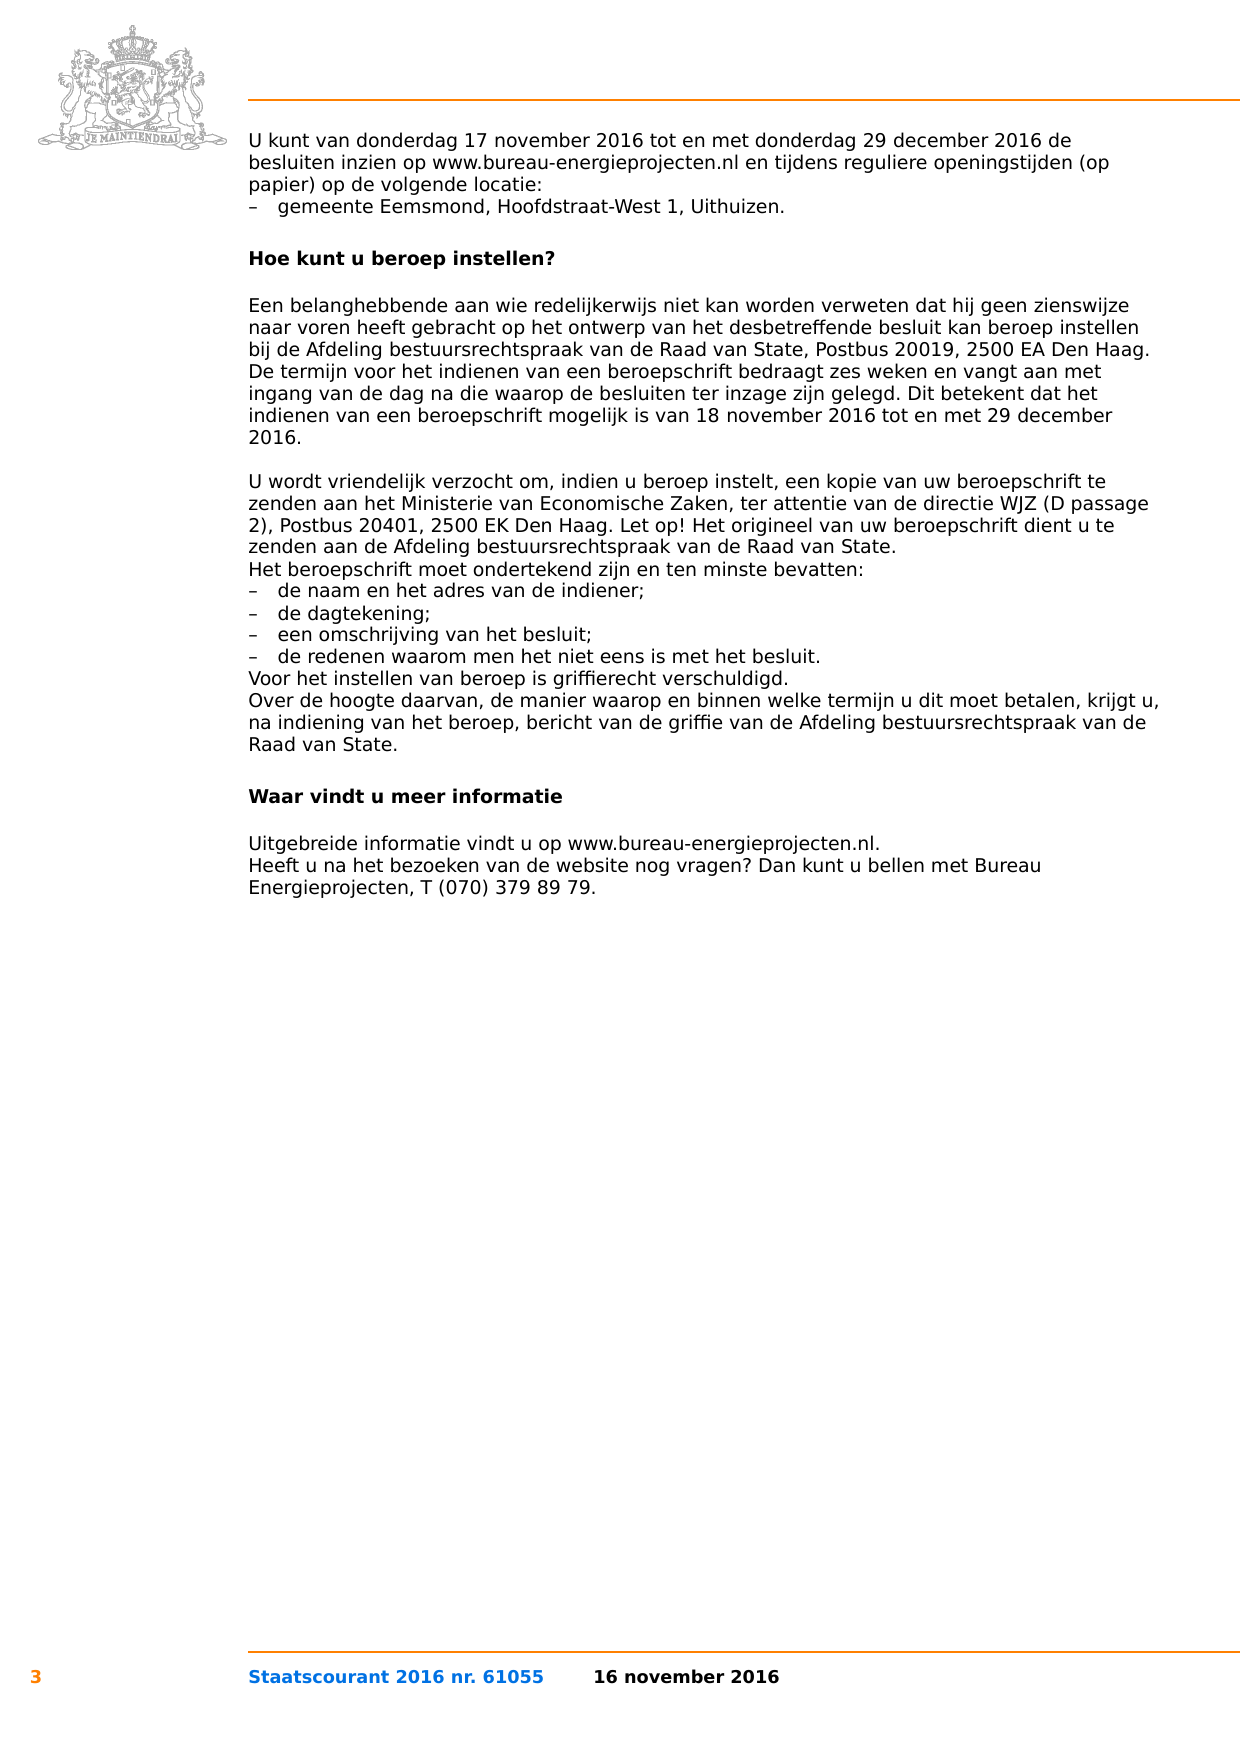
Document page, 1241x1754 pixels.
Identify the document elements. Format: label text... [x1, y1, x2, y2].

text Het beroepschrift moet ondertekend zijn en ten minste bevatten: [248, 558, 1163, 580]
text – de redenen waarom men het niet eens is met het besluit. [248, 646, 1163, 668]
text – de dagtekening; [248, 602, 1163, 624]
picture [38, 25, 227, 150]
text Uitgebreide informatie vindt u op www.bureau-energieprojecten.nl. [248, 833, 1163, 855]
text – de naam en het adres van de indiener; [248, 580, 1163, 602]
text – een omschrijving van het besluit; [248, 624, 1163, 646]
text U wordt vriendelijk verzocht om, indien u beroep instelt, een kopie van uw beroepschrift te zenden aan het Ministerie van Economische Zaken, ter attentie van de directie WJZ (D passage 2), Postbus 20401, 2500 EK Den Haag. Let op! Het origineel van uw beroepschrift dient u te zenden aan de Afdeling bestuursrechtspraak van de Raad van State. [248, 471, 1163, 558]
text U kunt van donderdag 17 november 2016 tot en met donderdag 29 december 2016 de besluiten inzien op www.bureau-energieprojecten.nl en tijdens reguliere openingstijden (op papier) op de volgende locatie: [248, 130, 1163, 196]
text – gemeente Eemsmond, Hoofdstraat-West 1, Uithuizen. [248, 196, 1163, 218]
subtitle Hoe kunt u beroep instellen? [248, 248, 1163, 270]
text Heeft u na het bezoeken van de website nog vragen? Dan kunt u bellen met Bureau Energieprojecten, T (070) 379 89 79. [248, 855, 1163, 899]
subtitle Waar vindt u meer informatie [248, 786, 1163, 808]
text Voor het instellen van beroep is griffierecht verschuldigd. [248, 668, 1163, 690]
text Over de hoogte daarvan, de manier waarop en binnen welke termijn u dit moet betalen, krijgt u, na indiening van het beroep, bericht van de griffie van de Afdeling bestuursrechtspraak van de Raad van State. [248, 690, 1163, 756]
text Een belanghebbende aan wie redelijkerwijs niet kan worden verweten dat hij geen zienswijze naar voren heeft gebracht op het ontwerp van het desbetreffende besluit kan beroep instellen bij de Afdeling bestuursrechtspraak van de Raad van State, Postbus 20019, 2500 EA Den Haag. De termijn voor het indienen van een beroepschrift bedraagt zes weken en vangt aan met ingang van de dag na die waarop de besluiten ter inzage zijn gelegd. Dit betekent dat het indienen van een beroepschrift mogelijk is van 18 november 2016 tot en met 29 december 2016. [248, 295, 1163, 449]
